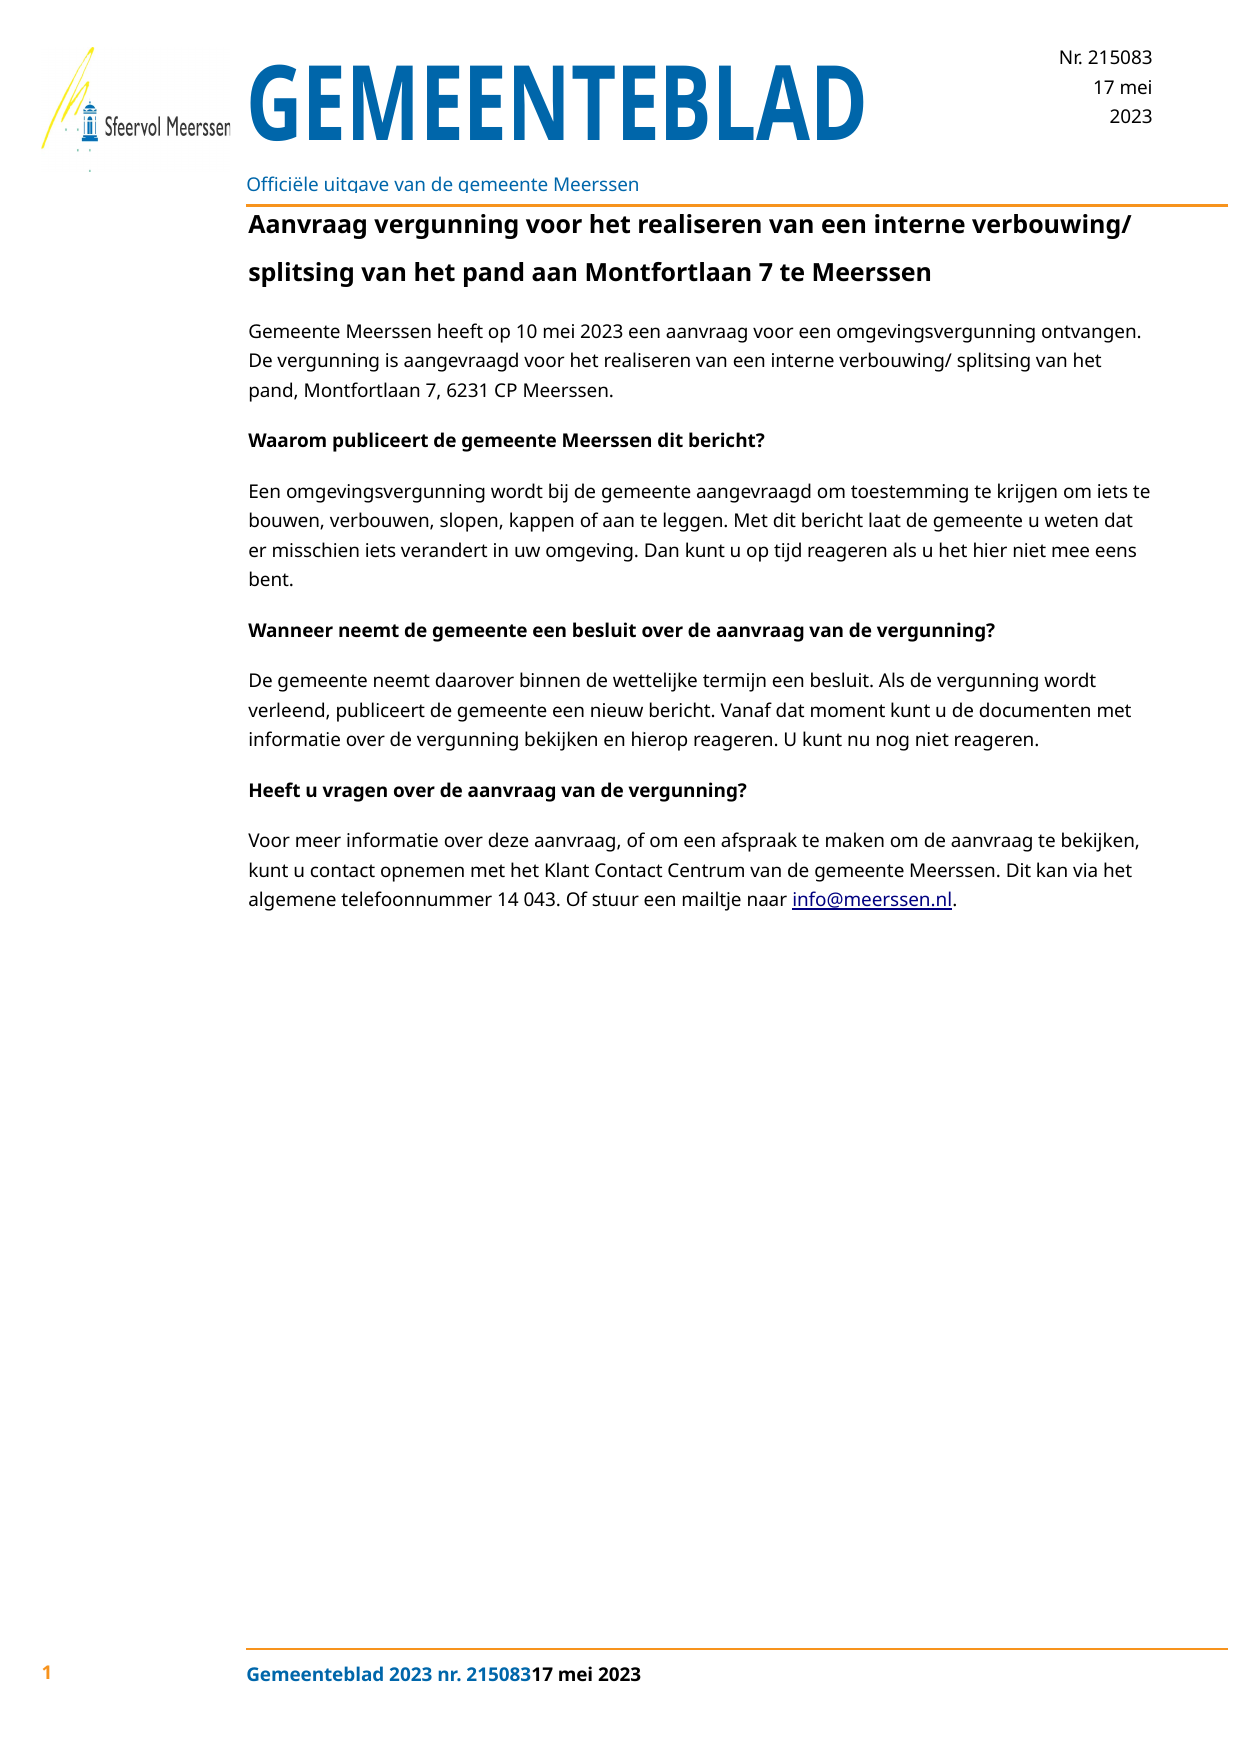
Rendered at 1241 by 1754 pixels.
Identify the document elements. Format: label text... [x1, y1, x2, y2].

text Waarom publiceert de gemeente Meerssen dit bericht? [248, 427, 1152, 453]
text De gemeente neemt daarover binnen de wettelijke termijn een besluit. Als de vergunning wordt verleend, publiceert de gemeente een nieuw bericht. Vanaf dat moment kunt u de documenten met informatie over de vergunning bekijken en hierop reageren. U kunt nu nog niet reageren. [248, 667, 1152, 752]
text Een omgevingsvergunning wordt bij de gemeente aangevraagd om toestemming te krijgen om iets te bouwen, verbouwen, slopen, kappen of aan te leggen. Met dit bericht laat de gemeente u weten dat er misschien iets verandert in uw omgeving. Dan kunt u op tijd reageren als u het hier niet mee eens bent. [248, 478, 1152, 592]
text Voor meer informatie over deze aanvraag, of om een afspraak te maken om de aanvraag te bekijken, kunt u contact opnemen met het Klant Contact Centrum van de gemeente Meerssen. Dit kan via het algemene telefoonnummer 14 043. Of stuur een mailtje naar info@meerssen.nl. [248, 827, 1152, 912]
text Gemeente Meerssen heeft op 10 mei 2023 een aanvraag voor een omgevingsvergunning ontvangen. De vergunning is aangevraagd voor het realiseren van een interne verbouwing/ splitsing van het pand, Montfortlaan 7, 6231 CP Meerssen. [248, 318, 1152, 403]
text Heeft u vragen over de aanvraag van de vergunning? [248, 777, 1152, 803]
text Aanvraag vergunning voor het realiseren van een interne verbouwing/ splitsing van het pand aan Montfortlaan 7 te Meerssen [248, 207, 1152, 288]
picture [41, 47, 231, 172]
text Wanneer neemt de gemeente een besluit over de aanvraag van de vergunning? [248, 617, 1152, 643]
